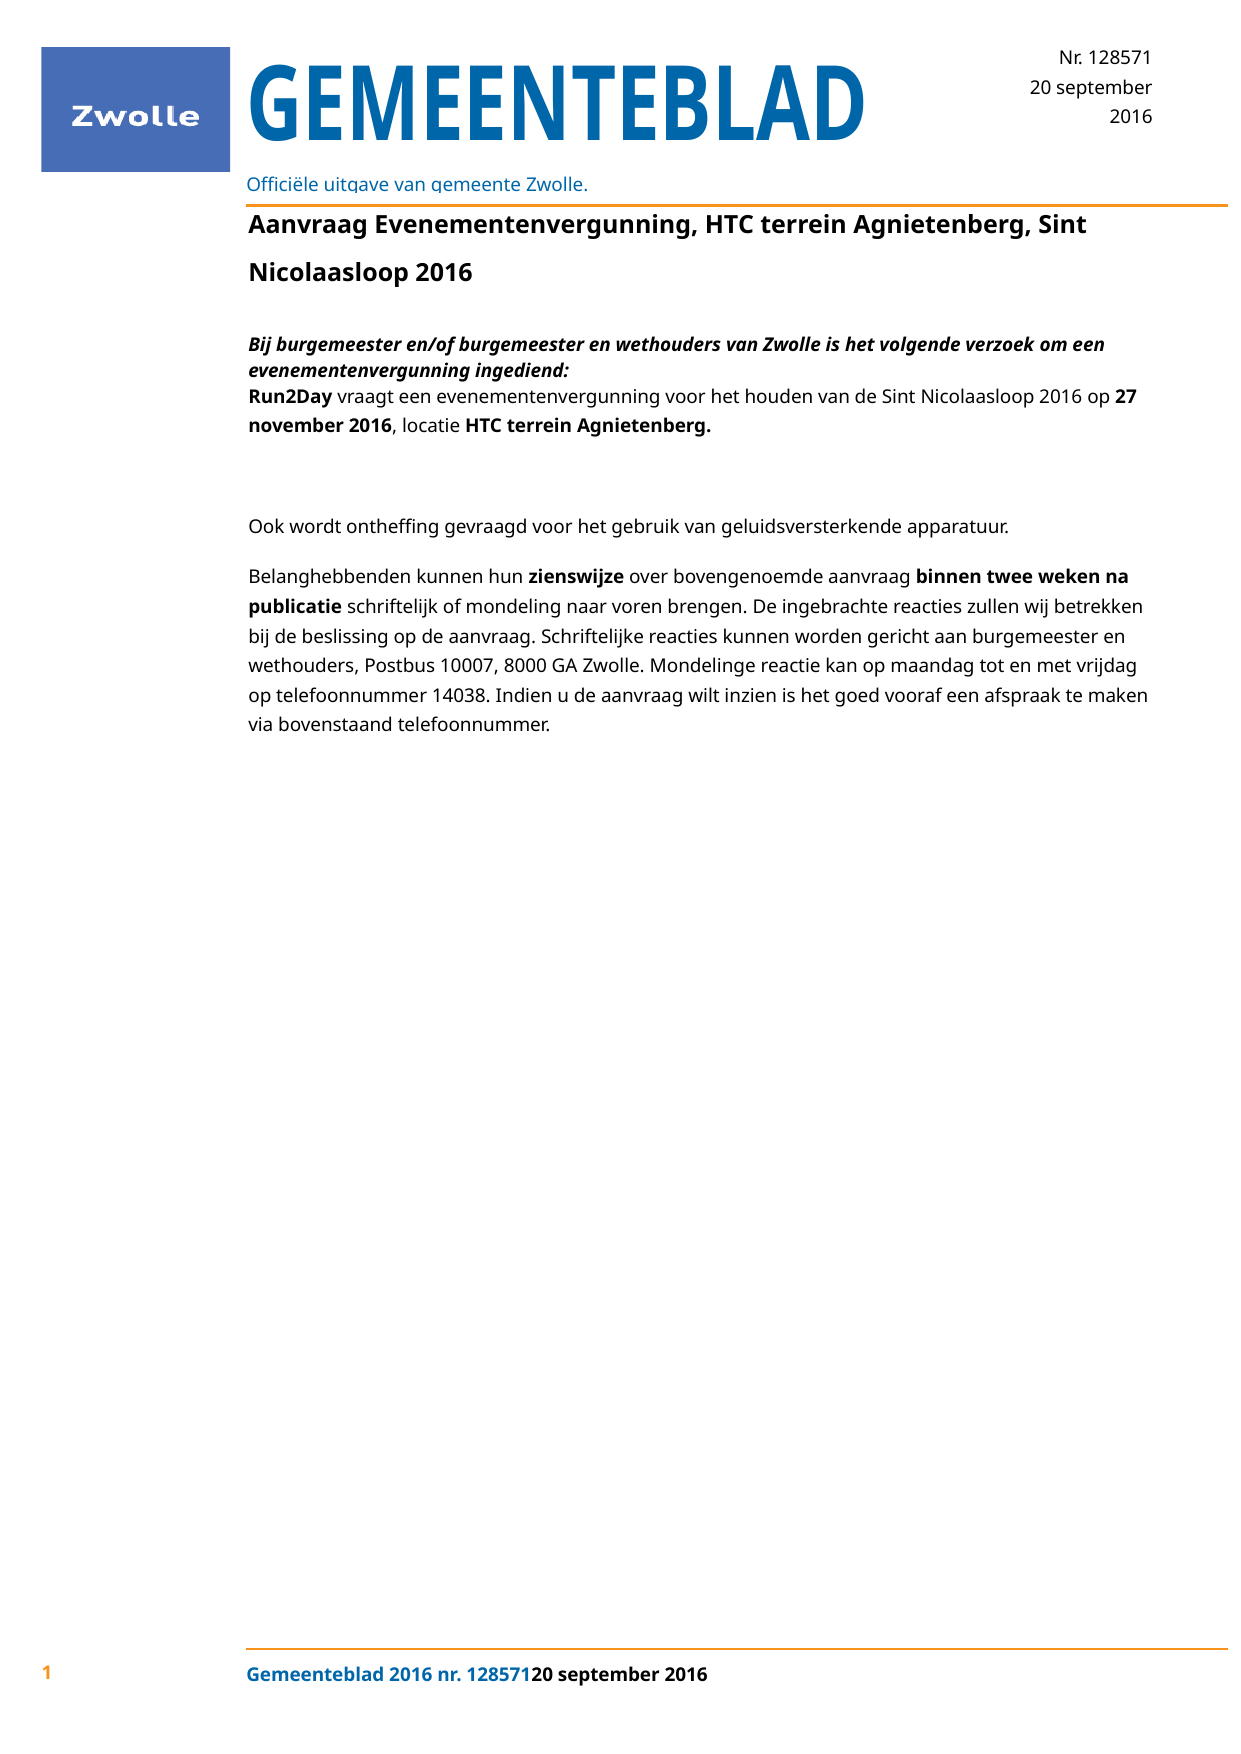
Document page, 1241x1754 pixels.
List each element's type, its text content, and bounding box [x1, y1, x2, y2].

text Aanvraag Evenementenvergunning, HTC terrein Agnietenberg, Sint Nicolaasloop 2016 [248, 207, 1152, 288]
picture [41, 47, 231, 172]
text Run2Day vraagt een evenementenvergunning voor het houden van de Sint Nicolaasloop 2016 op 27 november 2016, locatie HTC terrein Agnietenberg. [248, 383, 1152, 438]
text Belanghebbenden kunnen hun zienswijze over bovengenoemde aanvraag binnen twee weken na publicatie schriftelijk of mondeling naar voren brengen. De ingebrachte reacties zullen wij betrekken bij de beslissing op de aanvraag. Schriftelijke reacties kunnen worden gericht aan burgemeester en wethouders, Postbus 10007, 8000 GA Zwolle. Mondelinge reactie kan op maandag tot en met vrijdag op telefoonnummer 14038. Indien u de aanvraag wilt inzien is het goed vooraf een afspraak te maken via bovenstaand telefoonnummer. [248, 564, 1152, 737]
text Bij burgemeester en/of burgemeester en wethouders van Zwolle is het volgende verzoek om een evenementenvergunning ingediend: [248, 331, 1152, 383]
text Ook wordt ontheffing gevraagd voor het gebruik van geluidsversterkende apparatuur. [248, 513, 1152, 539]
